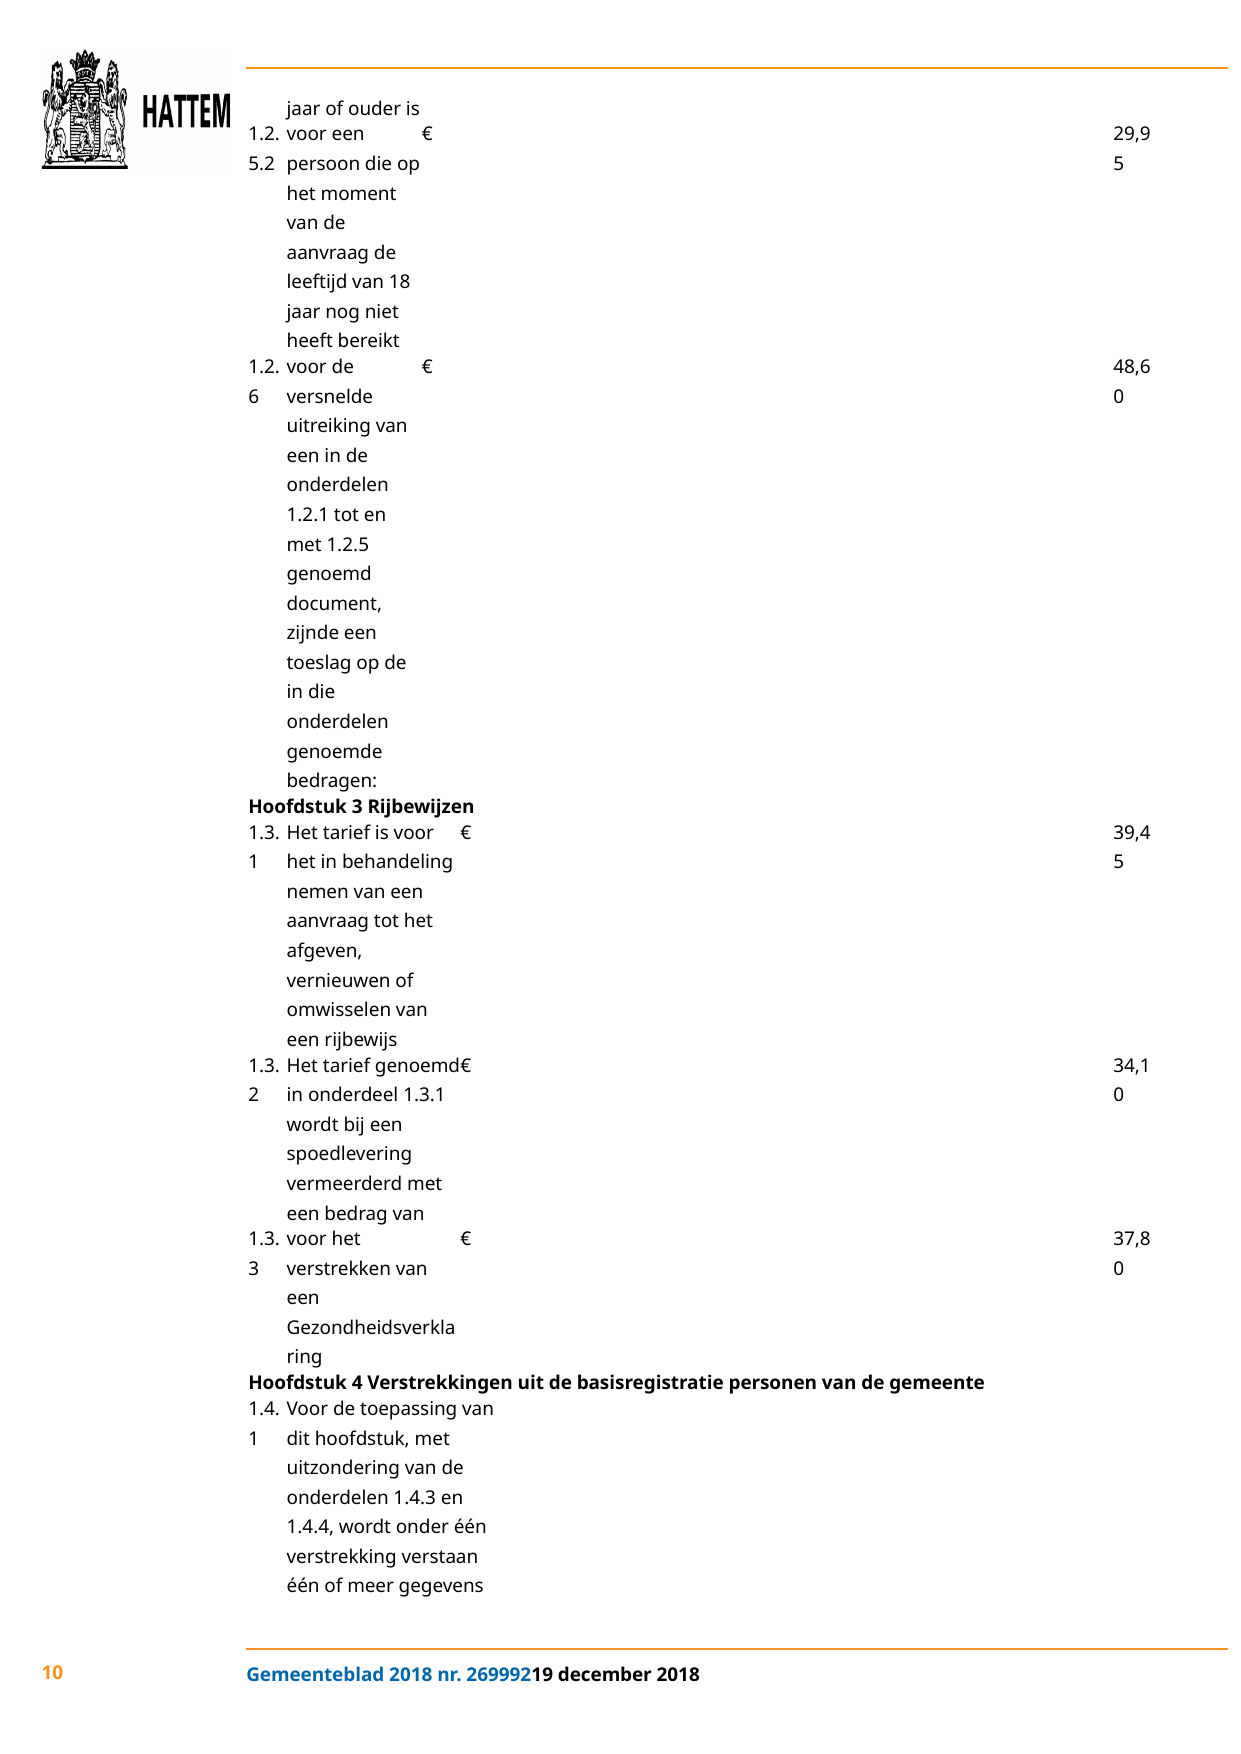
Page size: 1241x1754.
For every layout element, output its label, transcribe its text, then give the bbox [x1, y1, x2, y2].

table_cell Het tarief is voor het in behandeling nemen van een aanvraag tot het afgeven, vernieuwen of omwisselen van een rijbewijs [286, 819, 460, 1052]
table_cell € [460, 819, 1113, 1052]
table_cell jaar of ouder is [286, 95, 422, 121]
table_cell Hoofdstuk 3 Rijbewijzen [248, 793, 1152, 819]
table_cell 37,80 [1113, 1225, 1152, 1369]
table_cell Hoofdstuk 4 Verstrekkingen uit de basisregistratie personen van de gemeente [248, 1370, 1152, 1395]
table_cell [248, 95, 286, 121]
table_cell 34,10 [1113, 1052, 1152, 1225]
table_cell 1.2.6 [248, 353, 286, 793]
table_cell 1.3.3 [248, 1225, 286, 1369]
table_cell [499, 1395, 1113, 1598]
table_cell 48,60 [1113, 353, 1152, 793]
table_cell Voor de toepassing van dit hoofdstuk, met uitzondering van de onderdelen 1.4.3 en 1.4.4, wordt onder één verstrekking verstaan één of meer gegevens [286, 1395, 498, 1598]
table_cell € [422, 121, 1113, 353]
table_cell € [460, 1225, 1113, 1369]
table_cell voor de versnelde uitreiking van een in de onderdelen 1.2.1 tot en met 1.2.5 genoemd document, zijnde een toeslag op de in die onderdelen genoemde bedragen: [286, 353, 422, 793]
picture [41, 47, 231, 172]
table_cell Het tarief genoemd in onderdeel 1.3.1 wordt bij een spoedlevering vermeerderd met een bedrag van [286, 1052, 460, 1225]
table_cell 39,45 [1113, 819, 1152, 1052]
table_cell [422, 95, 1113, 121]
table_cell 29,95 [1113, 121, 1152, 353]
table_cell [1113, 95, 1152, 121]
table_cell 1.4.1 [248, 1395, 286, 1598]
table_cell 1.3.1 [248, 819, 286, 1052]
table_cell 1.3.2 [248, 1052, 286, 1225]
table_cell € [460, 1052, 1113, 1225]
table_cell voor een persoon die op het moment van de aanvraag de leeftijd van 18 jaar nog niet heeft bereikt [286, 121, 422, 353]
table_cell voor het verstrekken van een Gezondheidsverklaring [286, 1225, 460, 1369]
table_cell € [422, 353, 1113, 793]
table_cell 1.2.5.2 [248, 121, 286, 353]
table_cell [1113, 1395, 1152, 1598]
